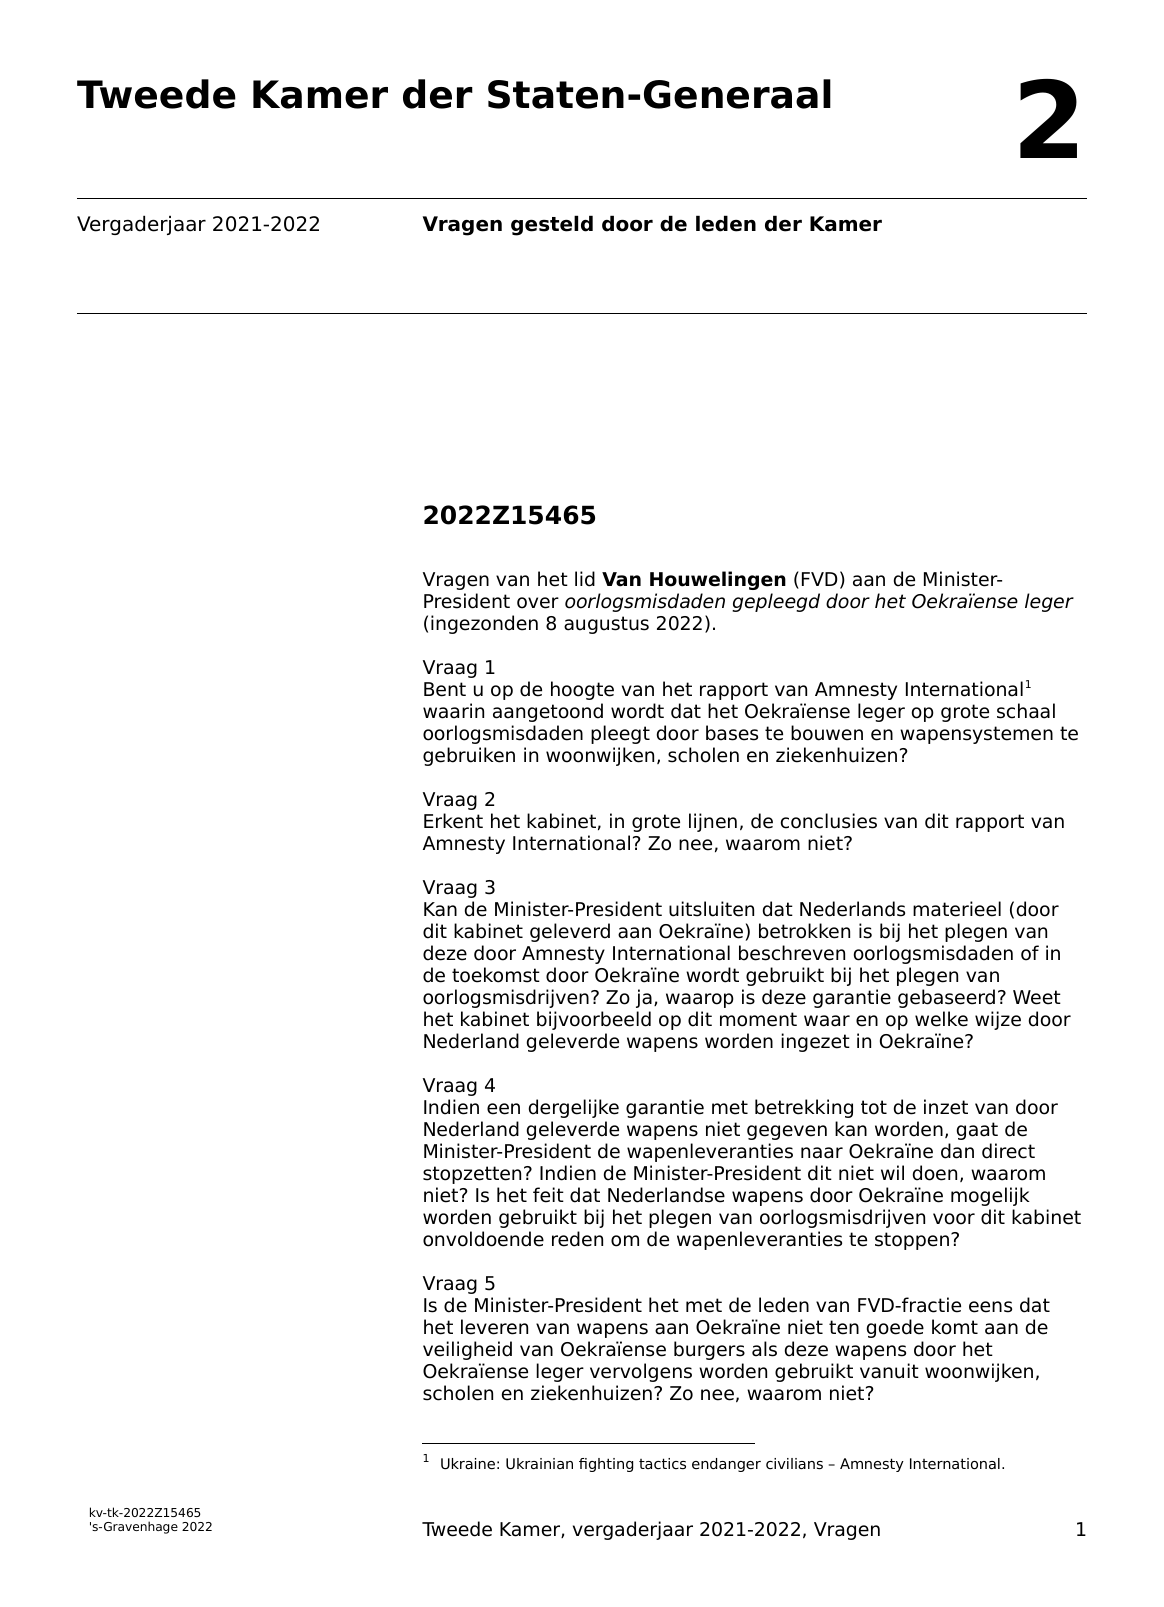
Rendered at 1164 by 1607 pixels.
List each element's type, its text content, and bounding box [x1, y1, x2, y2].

table_header Tweede Kamer der Staten-Generaal [77, 59, 886, 198]
text Vraag 3 [422, 877, 1087, 899]
text Bent u op de hoogte van het rapport van Amnesty International waarin aangetoond wordt dat het Oekraïense leger op grote schaal oorlogsmisdaden pleegt door bases te bouwen en wapensystemen te gebruiken in woonwijken, scholen en ziekenhuizen? [422, 679, 1087, 767]
text Vraag 5 [422, 1273, 1087, 1295]
text Kan de Minister-President uitsluiten dat Nederlands materieel (door dit kabinet geleverd aan Oekraïne) betrokken is bij het plegen van deze door Amnesty International beschreven oorlogsmisdaden of in de toekomst door Oekraïne wordt gebruikt bij het plegen van oorlogsmisdrijven? Zo ja, waarop is deze garantie gebaseerd? Weet het kabinet bijvoorbeeld op dit moment waar en op welke wijze door Nederland geleverde wapens worden ingezet in Oekraïne? [422, 899, 1087, 1053]
text 2022Z15465 [422, 501, 1087, 531]
text Vraag 2 [422, 789, 1087, 811]
table_header 2 [886, 59, 1087, 198]
text Erkent het kabinet, in grote lijnen, de conclusies van dit rapport van Amnesty International? Zo nee, waarom niet? [422, 811, 1087, 855]
text Is de Minister-President het met de leden van FVD-fractie eens dat het leveren van wapens aan Oekraïne niet ten goede komt aan de veiligheid van Oekraïense burgers als deze wapens door het Oekraïense leger vervolgens worden gebruikt vanuit woonwijken, scholen en ziekenhuizen? Zo nee, waarom niet? [422, 1295, 1087, 1405]
text Vraag 4 [422, 1075, 1087, 1097]
text Ukraine: Ukrainian fighting tactics endanger civilians – Amnesty International. [422, 1452, 1087, 1474]
text kv-tk-2022Z15465 [88, 1506, 323, 1520]
table_cell Vergaderjaar 2021-2022 [77, 199, 422, 313]
text Vragen van het lid Van Houwelingen (FVD) aan de Minister-President over oorlogsmisdaden gepleegd door het Oekraïense leger (ingezonden 8 augustus 2022). [422, 569, 1087, 635]
text Vraag 1 [422, 657, 1087, 679]
table_cell Vragen gesteld door de leden der Kamer [422, 199, 1087, 313]
text Indien een dergelijke garantie met betrekking tot de inzet van door Nederland geleverde wapens niet gegeven kan worden, gaat de Minister-President de wapenleveranties naar Oekraïne dan direct stopzetten? Indien de Minister-President dit niet wil doen, waarom niet? Is het feit dat Nederlandse wapens door Oekraïne mogelijk worden gebruikt bij het plegen van oorlogsmisdrijven voor dit kabinet onvoldoende reden om de wapenleveranties te stoppen? [422, 1097, 1087, 1251]
text 's-Gravenhage 2022 [88, 1520, 323, 1534]
